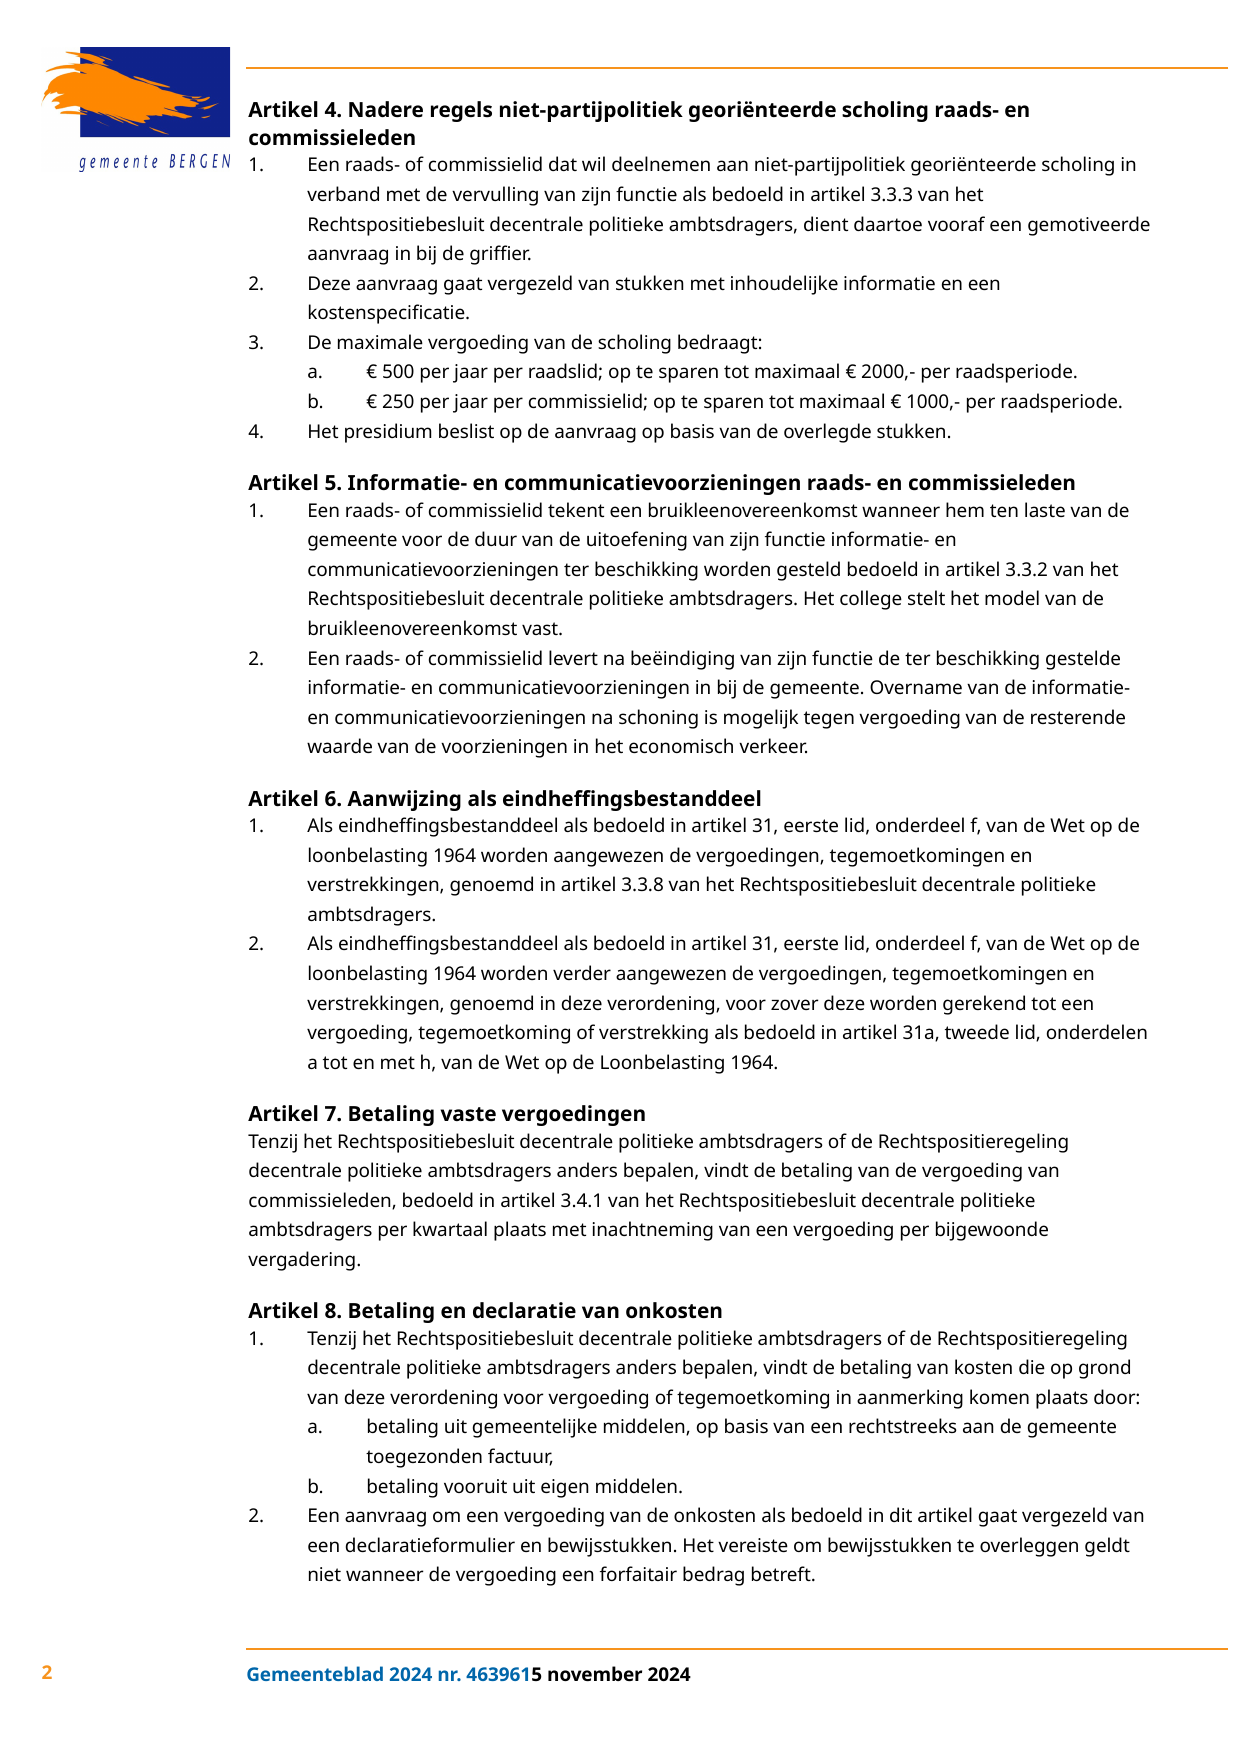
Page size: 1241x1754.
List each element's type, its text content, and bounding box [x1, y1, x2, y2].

text Artikel 8. Betaling en declaratie van onkosten [248, 1297, 1152, 1325]
list De maximale vergoeding van de scholing bedraagt: [248, 329, 1152, 355]
text Artikel 6. Aanwijzing als eindheffingsbestanddeel [248, 784, 1152, 812]
list betaling vooruit uit eigen middelen. [307, 1473, 1152, 1499]
list € 250 per jaar per commissielid; op te sparen tot maximaal € 1000,- per raadsperiode. [307, 388, 1152, 414]
list € 500 per jaar per raadslid; op te sparen tot maximaal € 2000,- per raadsperiode. [307, 359, 1152, 384]
text Tenzij het Rechtspositiebesluit decentrale politieke ambtsdragers of de Rechtspositieregeling decentrale politieke ambtsdragers anders bepalen, vindt de betaling van de vergoeding van commissieleden, bedoeld in artikel 3.4.1 van het Rechtspositiebesluit decentrale politieke ambtsdragers per kwartaal plaats met inachtneming van een vergoeding per bijgewoonde vergadering. [248, 1128, 1152, 1272]
list betaling uit gemeentelijke middelen, op basis van een rechtstreeks aan de gemeente toegezonden factuur, [307, 1414, 1152, 1469]
text Artikel 4. Nadere regels niet-partijpolitiek georiënteerde scholing raads- en commissieleden [248, 95, 1152, 152]
list Als eindheffingsbestanddeel als bedoeld in artikel 31, eerste lid, onderdeel f, van de Wet op de loonbelasting 1964 worden aangewezen de vergoedingen, tegemoetkomingen en verstrekkingen, genoemd in artikel 3.3.8 van het Rechtspositiebesluit decentrale politieke ambtsdragers. [248, 812, 1152, 927]
list Deze aanvraag gaat vergezeld van stukken met inhoudelijke informatie en een kostenspecificatie. [248, 270, 1152, 325]
text Artikel 5. Informatie- en communicatievoorzieningen raads- en commissieleden [248, 468, 1152, 497]
picture [41, 47, 231, 172]
list Tenzij het Rechtspositiebesluit decentrale politieke ambtsdragers of de Rechtspositieregeling decentrale politieke ambtsdragers anders bepalen, vindt de betaling van kosten die op grond van deze verordening voor vergoeding of tegemoetkoming in aanmerking komen plaats door: [248, 1325, 1152, 1410]
list Een aanvraag om een vergoeding van de onkosten als bedoeld in dit artikel gaat vergezeld van een declaratieformulier en bewijsstukken. Het vereiste om bewijsstukken te overleggen geldt niet wanneer de vergoeding een forfaitair bedrag betreft. [248, 1502, 1152, 1587]
list Een raads- of commissielid levert na beëindiging van zijn functie de ter beschikking gestelde informatie- en communicatievoorzieningen in bij de gemeente. Overname van de informatie- en communicatievoorzieningen na schoning is mogelijk tegen vergoeding van de resterende waarde van de voorzieningen in het economisch verkeer. [248, 645, 1152, 759]
list Het presidium beslist op de aanvraag op basis van de overlegde stukken. [248, 418, 1152, 444]
list Een raads- of commissielid dat wil deelnemen aan niet-partijpolitiek georiënteerde scholing in verband met de vervulling van zijn functie als bedoeld in artikel 3.3.3 van het Rechtspositiebesluit decentrale politieke ambtsdragers, dient daartoe vooraf een gemotiveerde aanvraag in bij de griffier. [248, 152, 1152, 266]
list Een raads- of commissielid tekent een bruikleenovereenkomst wanneer hem ten laste van de gemeente voor de duur van de uitoefening van zijn functie informatie- en communicatievoorzieningen ter beschikking worden gesteld bedoeld in artikel 3.3.2 van het Rechtspositiebesluit decentrale politieke ambtsdragers. Het college stelt het model van de bruikleenovereenkomst vast. [248, 497, 1152, 641]
text Artikel 7. Betaling vaste vergoedingen [248, 1099, 1152, 1128]
list Als eindheffingsbestanddeel als bedoeld in artikel 31, eerste lid, onderdeel f, van de Wet op de loonbelasting 1964 worden verder aangewezen de vergoedingen, tegemoetkomingen en verstrekkingen, genoemd in deze verordening, voor zover deze worden gerekend tot een vergoeding, tegemoetkoming of verstrekking als bedoeld in artikel 31a, tweede lid, onderdelen a tot en met h, van de Wet op de Loonbelasting 1964. [248, 931, 1152, 1075]
